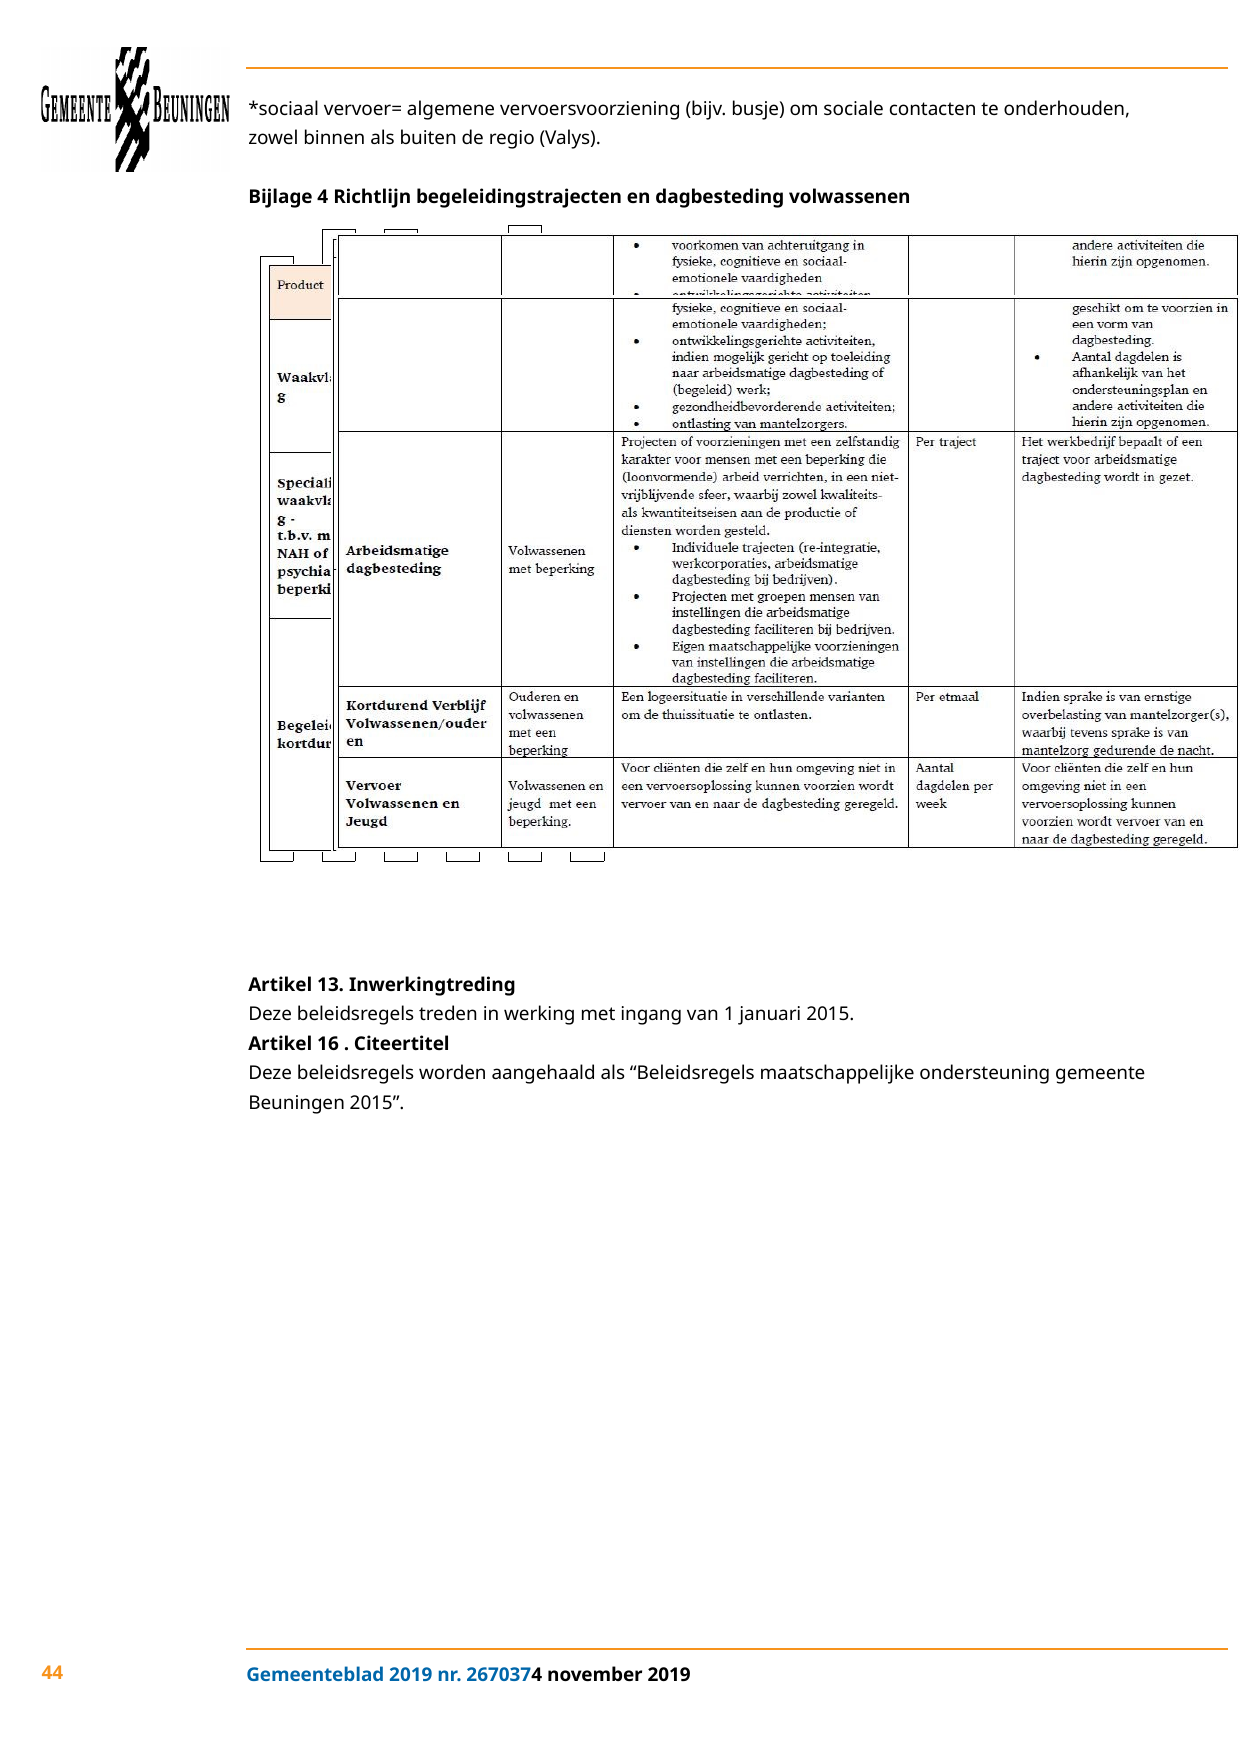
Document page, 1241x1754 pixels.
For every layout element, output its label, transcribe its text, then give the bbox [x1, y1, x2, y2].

text Artikel 13. Inwerkingtreding [248, 971, 1152, 996]
text Deze beleidsregels treden in werking met ingang van 1 januari 2015. [248, 1000, 1152, 1026]
picture [41, 47, 231, 172]
text *sociaal vervoer= algemene vervoersvoorziening (bijv. busje) om sociale contacten te onderhouden, zowel binnen als buiten de regio (Valys). [248, 95, 1152, 150]
text Artikel 16 . Citeertitel [248, 1030, 1152, 1056]
picture [268, 233, 1240, 852]
text Deze beleidsregels worden aangehaald als “Beleidsregels maatschappelijke ondersteuning gemeente Beuningen 2015”. [248, 1059, 1152, 1115]
text Bijlage 4 Richtlijn begeleidingstrajecten en dagbesteding volwassenen [248, 183, 1152, 209]
